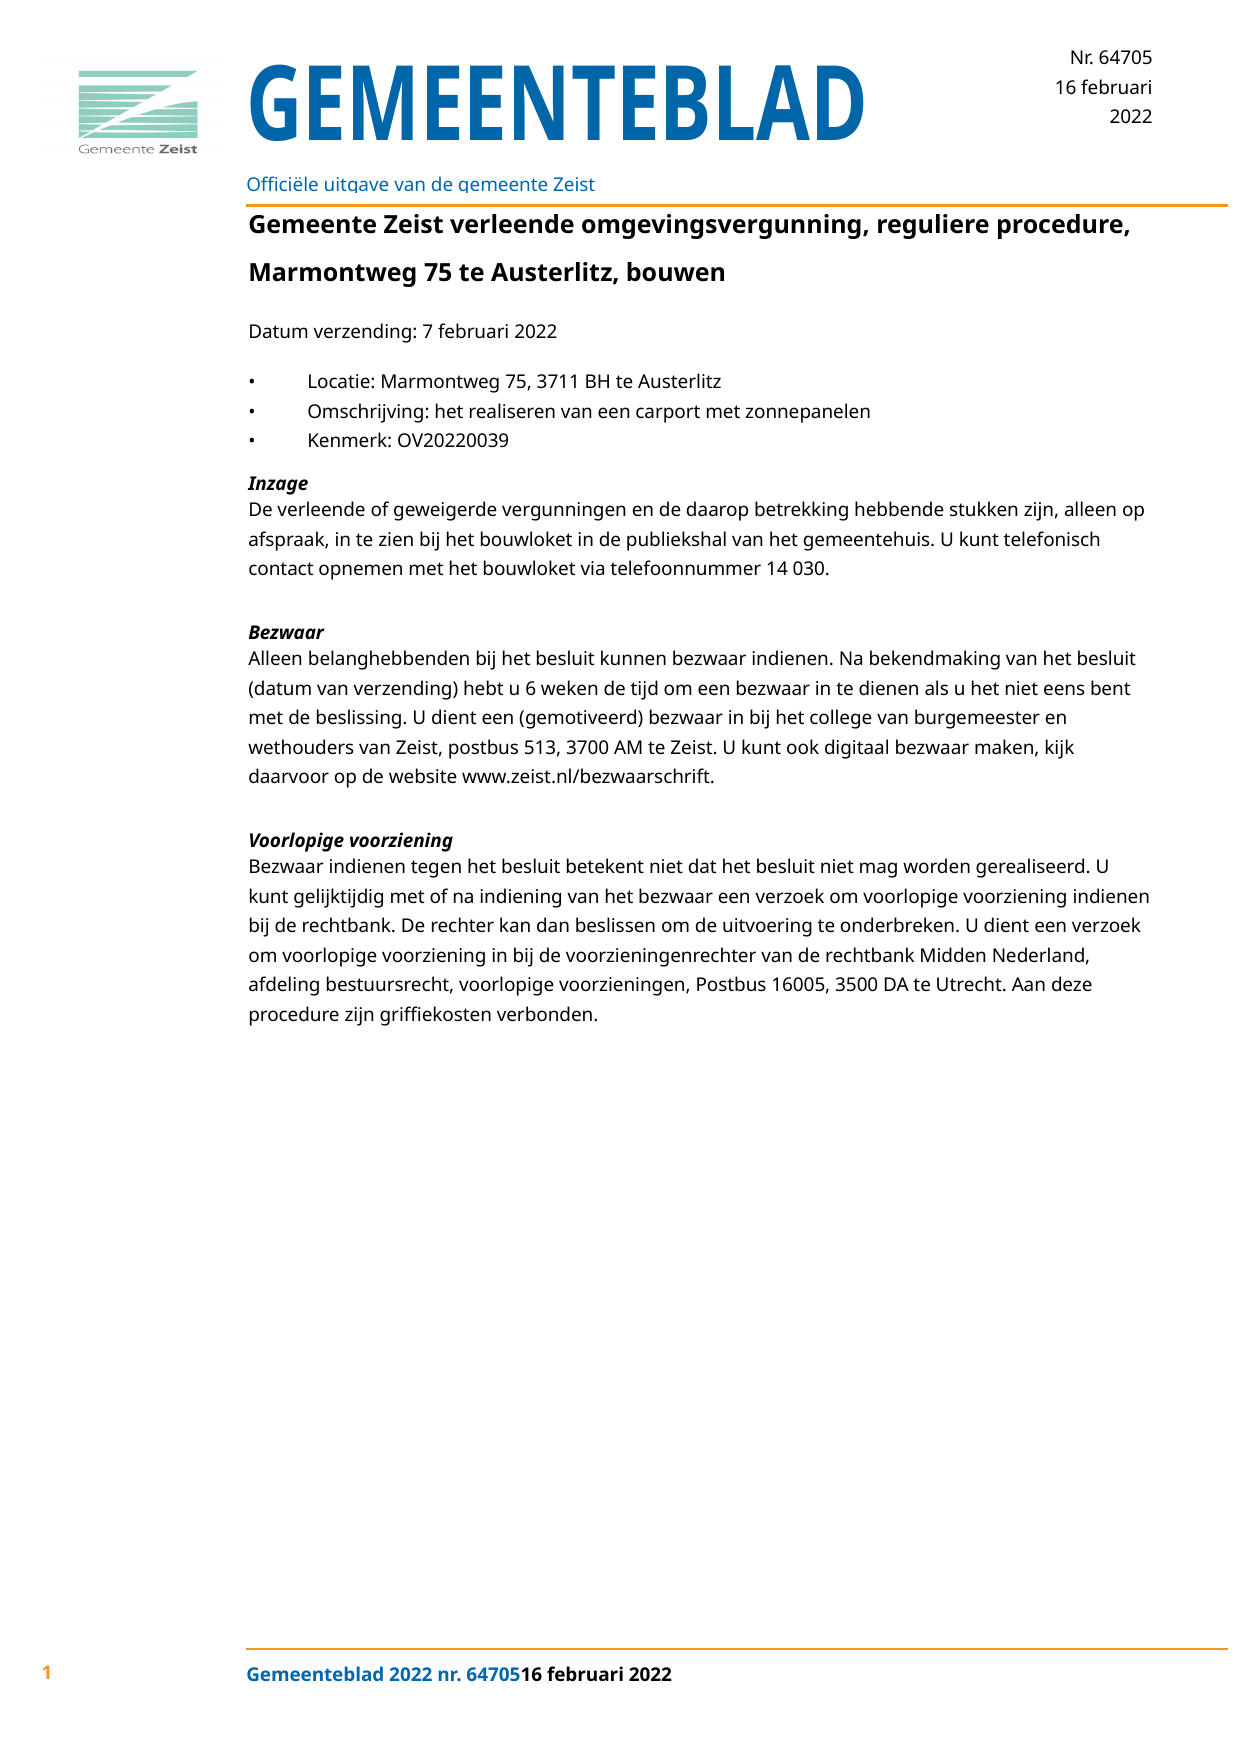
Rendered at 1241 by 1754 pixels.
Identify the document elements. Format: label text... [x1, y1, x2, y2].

text Bezwaar [248, 619, 1152, 645]
text Datum verzending: 7 februari 2022 [248, 318, 1152, 344]
text Inzage [248, 471, 1152, 496]
text Gemeente Zeist verleende omgevingsvergunning, reguliere procedure, Marmontweg 75 te Austerlitz, bouwen [248, 207, 1152, 288]
text De verleende of geweigerde vergunningen en de daarop betrekking hebbende stukken zijn, alleen op afspraak, in te zien bij het bouwloket in de publiekshal van het gemeentehuis. U kunt telefonisch contact opnemen met het bouwloket via telefoonnummer 14 030. [248, 496, 1152, 581]
list Kenmerk: OV20220039 [248, 427, 1152, 453]
list Locatie: Marmontweg 75, 3711 BH te Austerlitz [248, 368, 1152, 394]
list Omschrijving: het realiseren van een carport met zonnepanelen [248, 398, 1152, 424]
text Alleen belanghebbenden bij het besluit kunnen bezwaar indienen. Na bekendmaking van het besluit (datum van verzending) hebt u 6 weken de tijd om een bezwaar in te dienen als u het niet eens bent met de beslissing. U dient een (gemotiveerd) bezwaar in bij het college van burgemeester en wethouders van Zeist, postbus 513, 3700 AM te Zeist. U kunt ook digitaal bezwaar maken, kijk daarvoor op de website www.zeist.nl/bezwaarschrift. [248, 645, 1152, 789]
picture [41, 47, 231, 172]
text Voorlopige voorziening [248, 827, 1152, 853]
text Bezwaar indienen tegen het besluit betekent niet dat het besluit niet mag worden gerealiseerd. U kunt gelijktijdig met of na indiening van het bezwaar een verzoek om voorlopige voorziening indienen bij de rechtbank. De rechter kan dan beslissen om de uitvoering te onderbreken. U dient een verzoek om voorlopige voorziening in bij de voorzieningenrechter van de rechtbank Midden Nederland, afdeling bestuursrecht, voorlopige voorzieningen, Postbus 16005, 3500 DA te Utrecht. Aan deze procedure zijn griffiekosten verbonden. [248, 853, 1152, 1027]
